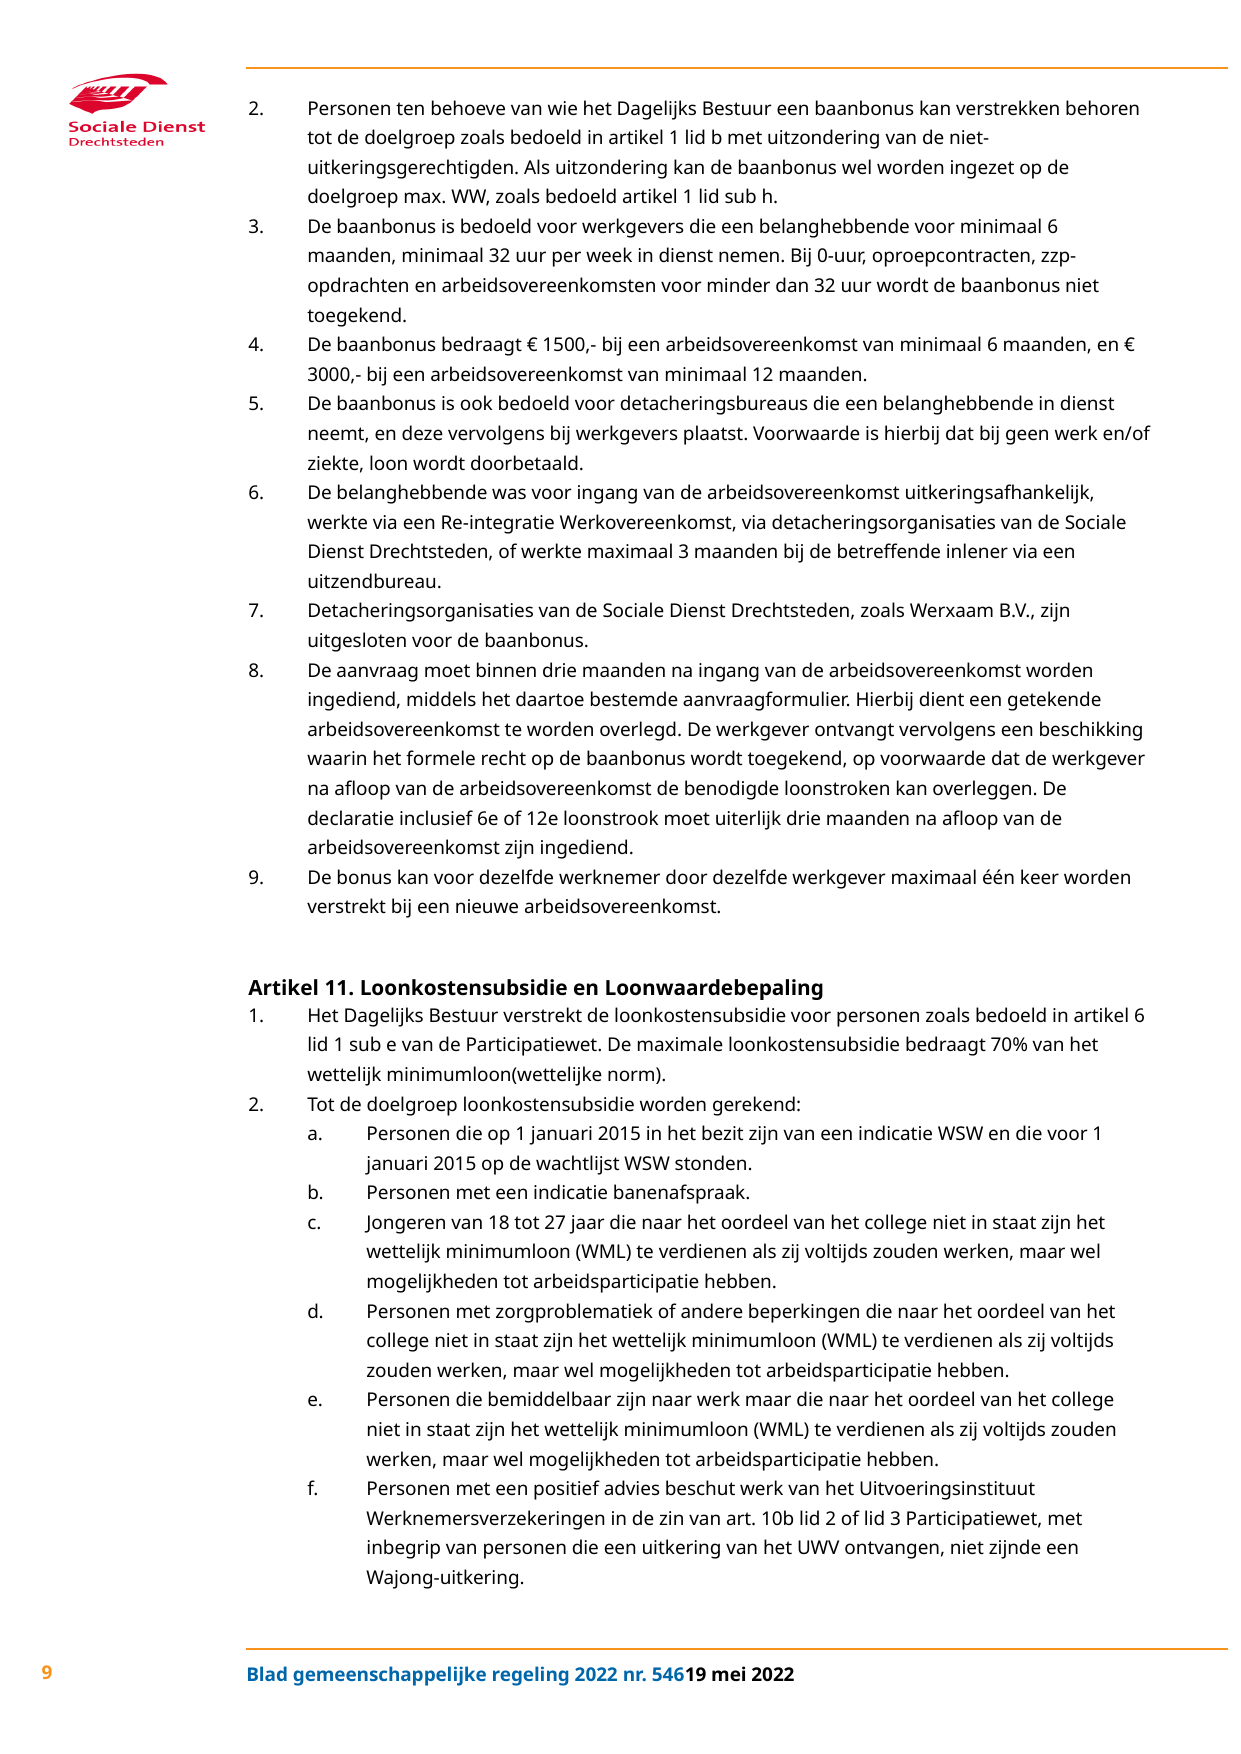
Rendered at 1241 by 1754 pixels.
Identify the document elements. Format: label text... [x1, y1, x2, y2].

text Artikel 11. Loonkostensubsidie en Loonwaardebepaling [248, 973, 1152, 1002]
list Personen met een positief advies beschut werk van het Uitvoeringsinstituut Werknemersverzekeringen in de zin van art. 10b lid 2 of lid 3 Participatiewet, met inbegrip van personen die een uitkering van het UWV ontvangen, niet zijnde een Wajong-uitkering. [307, 1475, 1152, 1590]
list Detacheringsorganisaties van de Sociale Dienst Drechtsteden, zoals Werxaam B.V., zijn uitgesloten voor de baanbonus. [248, 598, 1152, 653]
list De bonus kan voor dezelfde werknemer door dezelfde werkgever maximaal één keer worden verstrekt bij een nieuwe arbeidsovereenkomst. [248, 864, 1152, 919]
list Personen die op 1 januari 2015 in het bezit zijn van een indicatie WSW en die voor 1 januari 2015 op de wachtlijst WSW stonden. [307, 1120, 1152, 1176]
list De belanghebbende was voor ingang van de arbeidsovereenkomst uitkeringsafhankelijk, werkte via een Re-integratie Werkovereenkomst, via detacheringsorganisaties van de Sociale Dienst Drechtsteden, of werkte maximaal 3 maanden bij de betreffende inlener via een uitzendbureau. [248, 479, 1152, 594]
list Jongeren van 18 tot 27 jaar die naar het oordeel van het college niet in staat zijn het wettelijk minimumloon (WML) te verdienen als zij voltijds zouden werken, maar wel mogelijkheden tot arbeidsparticipatie hebben. [307, 1209, 1152, 1294]
picture [41, 47, 231, 172]
list De aanvraag moet binnen drie maanden na ingang van de arbeidsovereenkomst worden ingediend, middels het daartoe bestemde aanvraagformulier. Hierbij dient een getekende arbeidsovereenkomst te worden overlegd. De werkgever ontvangt vervolgens een beschikking waarin het formele recht op de baanbonus wordt toegekend, op voorwaarde dat de werkgever na afloop van de arbeidsovereenkomst de benodigde loonstroken kan overleggen. De declaratie inclusief 6e of 12e loonstrook moet uiterlijk drie maanden na afloop van de arbeidsovereenkomst zijn ingediend. [248, 657, 1152, 860]
list Personen met zorgproblematiek of andere beperkingen die naar het oordeel van het college niet in staat zijn het wettelijk minimumloon (WML) te verdienen als zij voltijds zouden werken, maar wel mogelijkheden tot arbeidsparticipatie hebben. [307, 1298, 1152, 1383]
list De baanbonus bedraagt € 1500,- bij een arbeidsovereenkomst van minimaal 6 maanden, en € 3000,- bij een arbeidsovereenkomst van minimaal 12 maanden. [248, 331, 1152, 387]
list Personen die bemiddelbaar zijn naar werk maar die naar het oordeel van het college niet in staat zijn het wettelijk minimumloon (WML) te verdienen als zij voltijds zouden werken, maar wel mogelijkheden tot arbeidsparticipatie hebben. [307, 1387, 1152, 1471]
list Tot de doelgroep loonkostensubsidie worden gerekend: [248, 1091, 1152, 1116]
list Personen met een indicatie banenafspraak. [307, 1179, 1152, 1205]
list Het Dagelijks Bestuur verstrekt de loonkostensubsidie voor personen zoals bedoeld in artikel 6 lid 1 sub e van de Participatiewet. De maximale loonkostensubsidie bedraagt 70% van het wettelijk minimumloon(wettelijke norm). [248, 1002, 1152, 1087]
list De baanbonus is bedoeld voor werkgevers die een belanghebbende voor minimaal 6 maanden, minimaal 32 uur per week in dienst nemen. Bij 0-uur, oproepcontracten, zzp-opdrachten en arbeidsovereenkomsten voor minder dan 32 uur wordt de baanbonus niet toegekend. [248, 213, 1152, 328]
list De baanbonus is ook bedoeld voor detacheringsbureaus die een belanghebbende in dienst neemt, en deze vervolgens bij werkgevers plaatst. Voorwaarde is hierbij dat bij geen werk en/of ziekte, loon wordt doorbetaald. [248, 391, 1152, 476]
list Personen ten behoeve van wie het Dagelijks Bestuur een baanbonus kan verstrekken behoren tot de doelgroep zoals bedoeld in artikel 1 lid b met uitzondering van de niet-uitkeringsgerechtigden. Als uitzondering kan de baanbonus wel worden ingezet op de doelgroep max. WW, zoals bedoeld artikel 1 lid sub h. [248, 95, 1152, 209]
